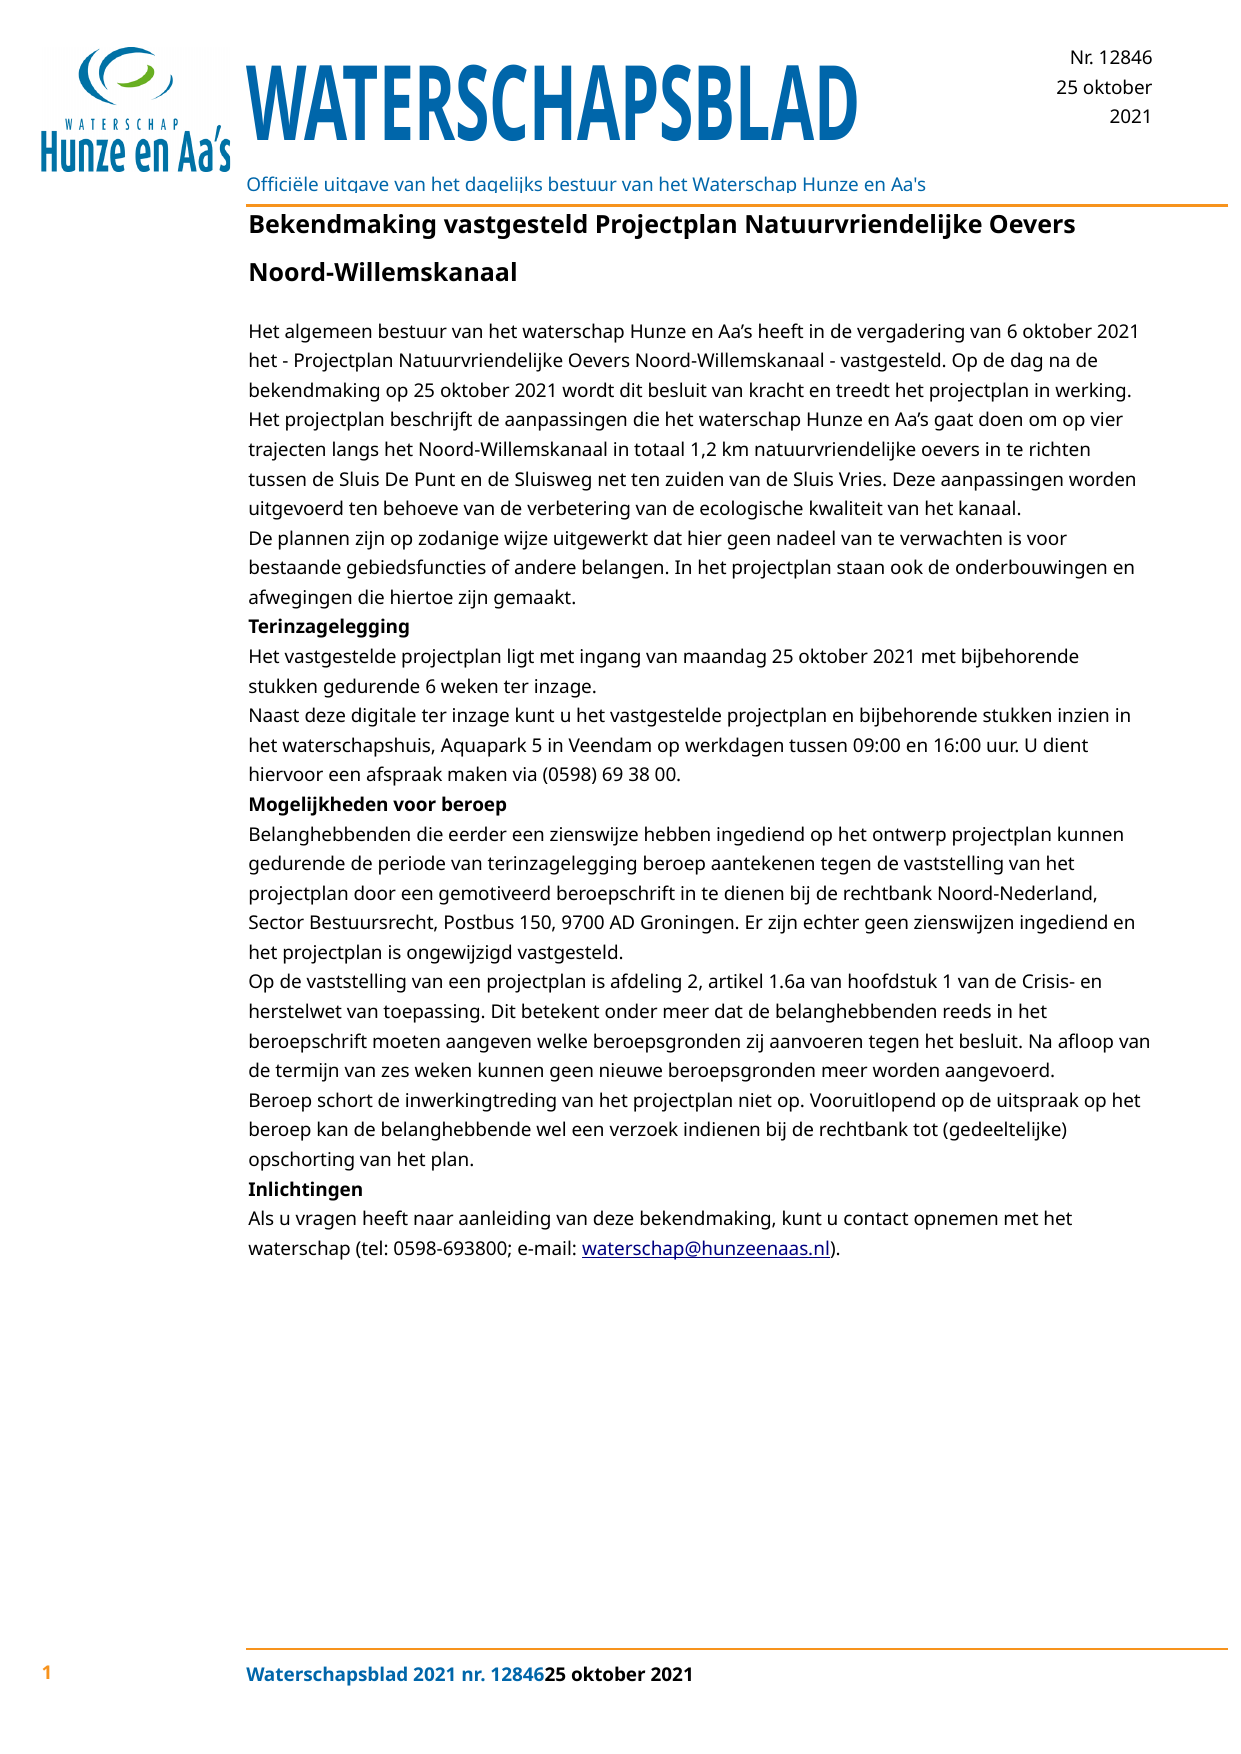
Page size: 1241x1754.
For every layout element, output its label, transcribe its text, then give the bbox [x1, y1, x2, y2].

text Belanghebbenden die eerder een zienswijze hebben ingediend op het ontwerp projectplan kunnen gedurende de periode van terinzagelegging beroep aantekenen tegen de vaststelling van het projectplan door een gemotiveerd beroepschrift in te dienen bij de rechtbank Noord-Nederland, Sector Bestuursrecht, Postbus 150, 9700 AD Groningen. Er zijn echter geen zienswijzen ingediend en het projectplan is ongewijzigd vastgesteld. [248, 821, 1152, 965]
text Beroep schort de inwerkingtreding van het projectplan niet op. Vooruitlopend op de uitspraak op het beroep kan de belanghebbende wel een verzoek indienen bij de rechtbank tot (gedeeltelijke) opschorting van het plan. [248, 1087, 1152, 1172]
text Terinzagelegging [248, 614, 1152, 639]
text Het vastgestelde projectplan ligt met ingang van maandag 25 oktober 2021 met bijbehorende stukken gedurende 6 weken ter inzage. [248, 643, 1152, 699]
picture [41, 47, 231, 172]
text Het algemeen bestuur van het waterschap Hunze en Aa’s heeft in de vergadering van 6 oktober 2021 het - Projectplan Natuurvriendelijke Oevers Noord-Willemskanaal - vastgesteld. Op de dag na de bekendmaking op 25 oktober 2021 wordt dit besluit van kracht en treedt het projectplan in werking. [248, 318, 1152, 403]
picture [226, 145, 231, 156]
text Op de vaststelling van een projectplan is afdeling 2, artikel 1.6a van hoofdstuk 1 van de Crisis- en herstelwet van toepassing. Dit betekent onder meer dat de belanghebbenden reeds in het beroepschrift moeten aangeven welke beroepsgronden zij aanvoeren tegen het besluit. Na afloop van de termijn van zes weken kunnen geen nieuwe beroepsgronden meer worden aangevoerd. [248, 969, 1152, 1083]
picture [47, 154, 51, 172]
text De plannen zijn op zodanige wijze uitgewerkt dat hier geen nadeel van te verwachten is voor bestaande gebiedsfuncties of andere belangen. In het projectplan staan ook de onderbouwingen en afwegingen die hiertoe zijn gemaakt. [248, 525, 1152, 610]
text Naast deze digitale ter inzage kunt u het vastgestelde projectplan en bijbehorende stukken inzien in het waterschapshuis, Aquapark 5 in Veendam op werkdagen tussen 09:00 en 16:00 uur. U dient hiervoor een afspraak maken via (0598) 69 38 00. [248, 702, 1152, 787]
picture [183, 163, 191, 172]
text Mogelijkheden voor beroep [248, 791, 1152, 817]
text Het projectplan beschrijft de aanpassingen die het waterschap Hunze en Aa’s gaat doen om op vier trajecten langs het Noord-Willemskanaal in totaal 1,2 km natuurvriendelijke oevers in te richten tussen de Sluis De Punt en de Sluisweg net ten zuiden van de Sluis Vries. Deze aanpassingen worden uitgevoerd ten behoeve van de verbetering van de ecologische kwaliteit van het kanaal. [248, 407, 1152, 521]
text Inlichtingen [248, 1176, 1152, 1202]
text Als u vragen heeft naar aanleiding van deze bekendmaking, kunt u contact opnemen met het waterschap (tel: 0598-693800; e-mail: waterschap@hunzeenaas.nl). [248, 1205, 1152, 1261]
text Bekendmaking vastgesteld Projectplan Natuurvriendelijke Oevers Noord-Willemskanaal [248, 207, 1152, 288]
